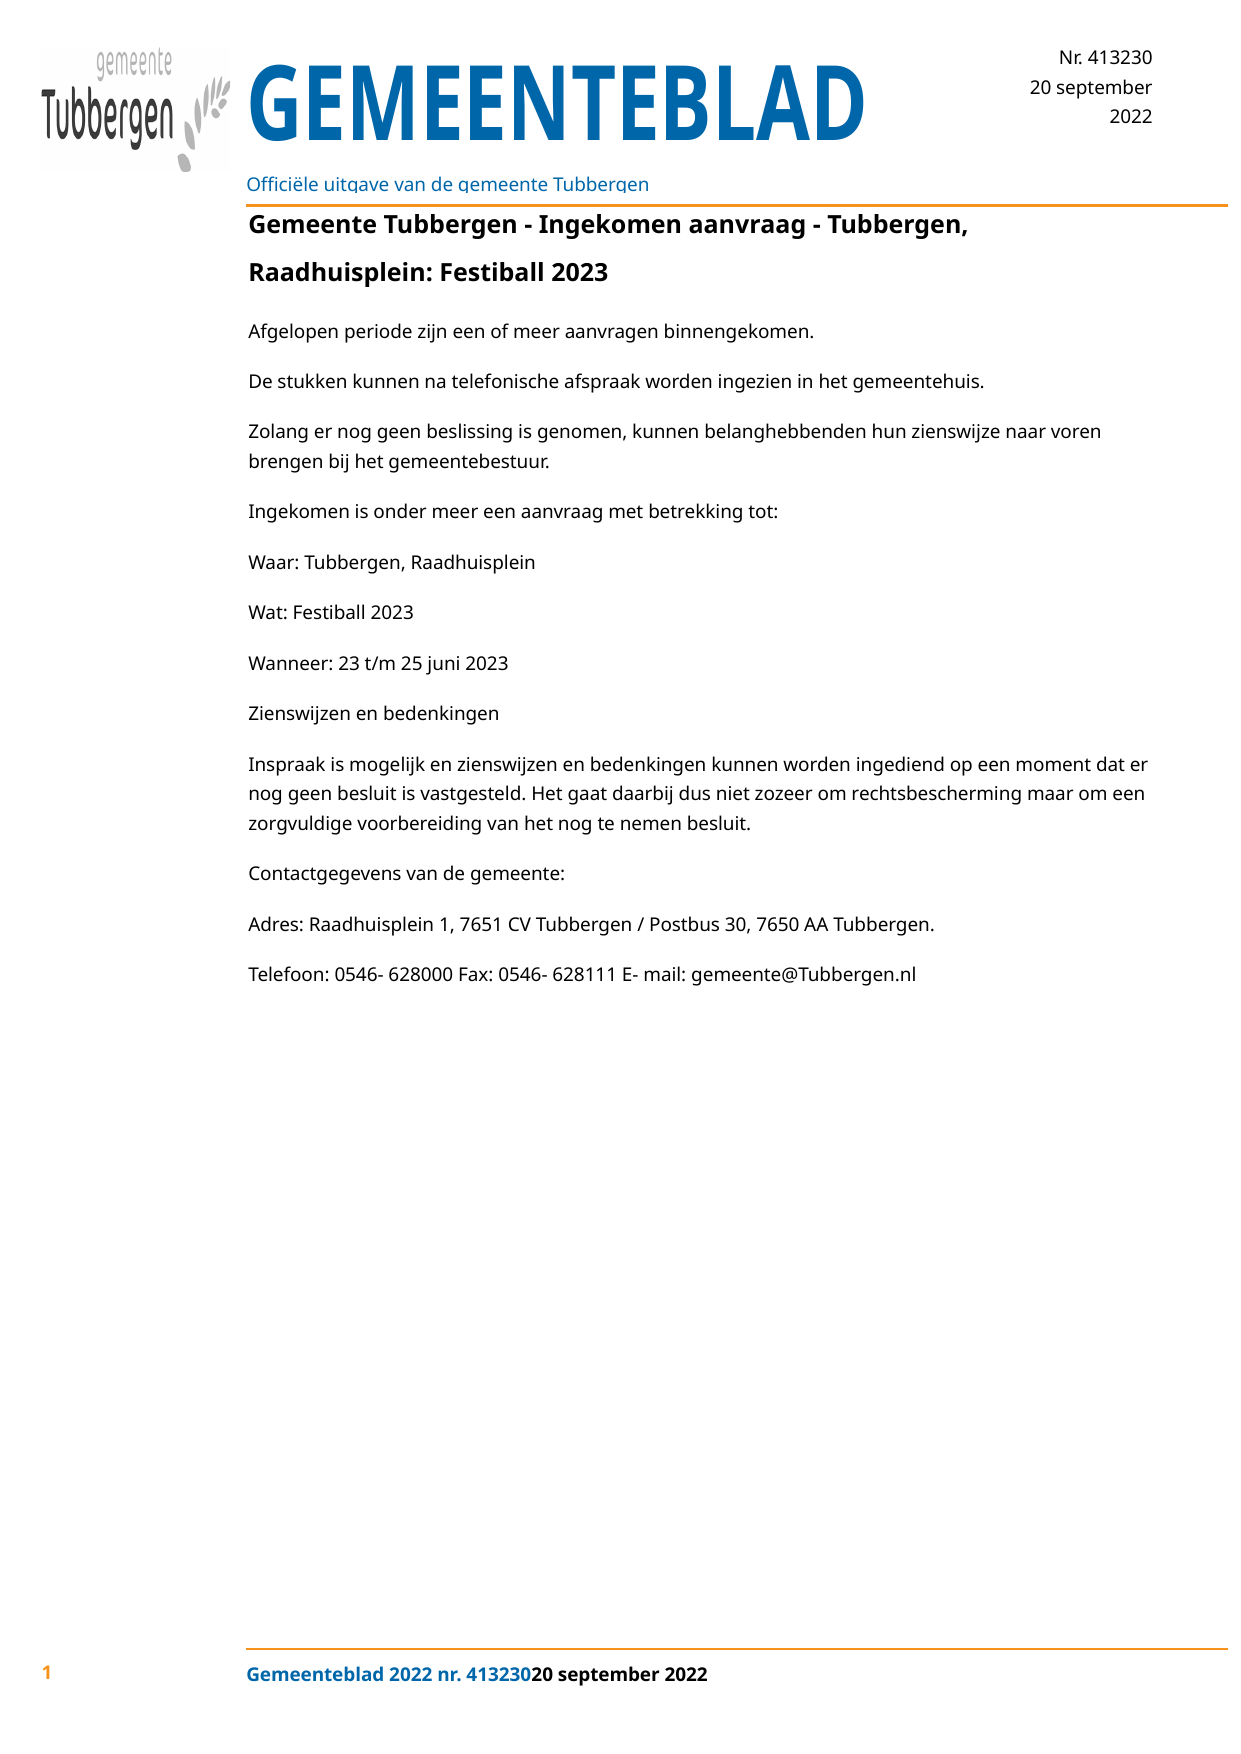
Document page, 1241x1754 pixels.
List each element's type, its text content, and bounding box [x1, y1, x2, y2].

picture [41, 47, 231, 172]
text Ingekomen is onder meer een aanvraag met betrekking tot: [248, 499, 1152, 524]
text Adres: Raadhuisplein 1, 7651 CV Tubbergen / Postbus 30, 7650 AA Tubbergen. [248, 911, 1152, 937]
text Zolang er nog geen beslissing is genomen, kunnen belanghebbenden hun zienswijze naar voren brengen bij het gemeentebestuur. [248, 419, 1152, 474]
text Wat: Festiball 2023 [248, 599, 1152, 625]
text Waar: Tubbergen, Raadhuisplein [248, 549, 1152, 575]
text Afgelopen periode zijn een of meer aanvragen binnengekomen. [248, 318, 1152, 344]
text Inspraak is mogelijk en zienswijzen en bedenkingen kunnen worden ingediend op een moment dat er nog geen besluit is vastgesteld. Het gaat daarbij dus niet zozeer om rechtsbescherming maar om een zorgvuldige voorbereiding van het nog te nemen besluit. [248, 751, 1152, 836]
text De stukken kunnen na telefonische afspraak worden ingezien in het gemeentehuis. [248, 368, 1152, 394]
text Contactgegevens van de gemeente: [248, 860, 1152, 886]
text Telefoon: 0546- 628000 Fax: 0546- 628111 E- mail: gemeente@Tubbergen.nl [248, 961, 1152, 987]
text Gemeente Tubbergen - Ingekomen aanvraag - Tubbergen, Raadhuisplein: Festiball 2023 [248, 207, 1152, 288]
text Zienswijzen en bedenkingen [248, 700, 1152, 726]
text Wanneer: 23 t/m 25 juni 2023 [248, 650, 1152, 676]
